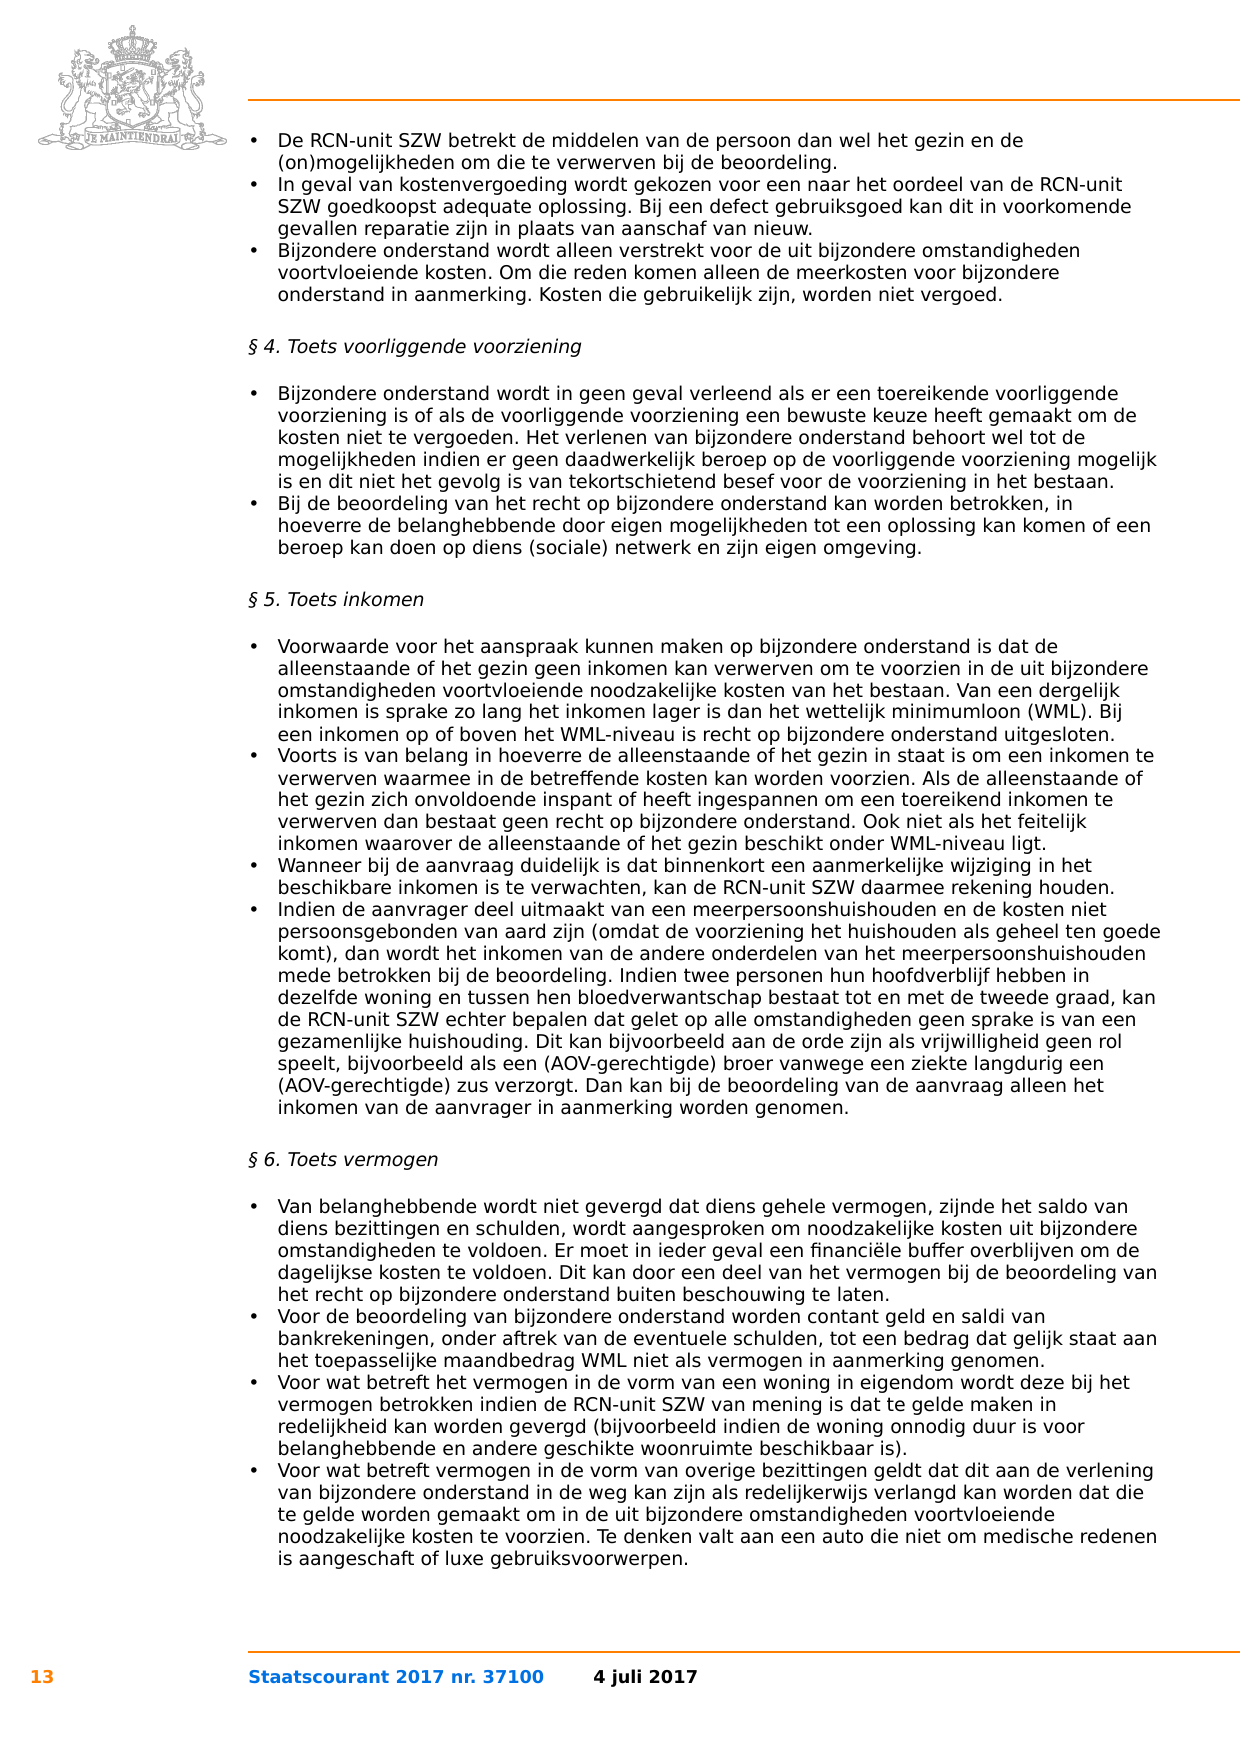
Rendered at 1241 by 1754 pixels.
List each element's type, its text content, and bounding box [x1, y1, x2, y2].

subtitle § 4. Toets voorliggende voorziening [248, 336, 1163, 358]
text • Wanneer bij de aanvraag duidelijk is dat binnenkort een aanmerkelijke wijziging in het beschikbare inkomen is te verwachten, kan de RCN-unit SZW daarmee rekening houden. [248, 855, 1163, 899]
subtitle § 5. Toets inkomen [248, 588, 1163, 611]
text • De RCN-unit SZW betrekt de middelen van de persoon dan wel het gezin en de (on)mogelijkheden om die te verwerven bij de beoordeling. [248, 130, 1163, 174]
text • Bijzondere onderstand wordt in geen geval verleend als er een toereikende voorliggende voorziening is of als de voorliggende voorziening een bewuste keuze heeft gemaakt om de kosten niet te vergoeden. Het verlenen van bijzondere onderstand behoort wel tot de mogelijkheden indien er geen daadwerkelijk beroep op de voorliggende voorziening mogelijk is en dit niet het gevolg is van tekortschietend besef voor de voorziening in het bestaan. [248, 383, 1163, 493]
text • Bijzondere onderstand wordt alleen verstrekt voor de uit bijzondere omstandigheden voortvloeiende kosten. Om die reden komen alleen de meerkosten voor bijzondere onderstand in aanmerking. Kosten die gebruikelijk zijn, worden niet vergoed. [248, 240, 1163, 306]
subtitle § 6. Toets vermogen [248, 1149, 1163, 1171]
text • Voorwaarde voor het aanspraak kunnen maken op bijzondere onderstand is dat de alleenstaande of het gezin geen inkomen kan verwerven om te voorzien in de uit bijzondere omstandigheden voortvloeiende noodzakelijke kosten van het bestaan. Van een dergelijk inkomen is sprake zo lang het inkomen lager is dan het wettelijk minimumloon (WML). Bij een inkomen op of boven het WML-niveau is recht op bijzondere onderstand uitgesloten. [248, 636, 1163, 745]
text • Indien de aanvrager deel uitmaakt van een meerpersoonshuishouden en de kosten niet persoonsgebonden van aard zijn (omdat de voorziening het huishouden als geheel ten goede komt), dan wordt het inkomen van de andere onderdelen van het meerpersoonshuishouden mede betrokken bij de beoordeling. Indien twee personen hun hoofdverblijf hebben in dezelfde woning en tussen hen bloedverwantschap bestaat tot en met de tweede graad, kan de RCN-unit SZW echter bepalen dat gelet op alle omstandigheden geen sprake is van een gezamenlijke huishouding. Dit kan bijvoorbeeld aan de orde zijn als vrijwilligheid geen rol speelt, bijvoorbeeld als een (AOV-gerechtigde) broer vanwege een ziekte langdurig een (AOV-gerechtigde) zus verzorgt. Dan kan bij de beoordeling van de aanvraag alleen het inkomen van de aanvrager in aanmerking worden genomen. [248, 899, 1163, 1119]
text • Voor de beoordeling van bijzondere onderstand worden contant geld en saldi van bankrekeningen, onder aftrek van de eventuele schulden, tot een bedrag dat gelijk staat aan het toepasselijke maandbedrag WML niet als vermogen in aanmerking genomen. [248, 1306, 1163, 1372]
text • In geval van kostenvergoeding wordt gekozen voor een naar het oordeel van de RCN-unit SZW goedkoopst adequate oplossing. Bij een defect gebruiksgoed kan dit in voorkomende gevallen reparatie zijn in plaats van aanschaf van nieuw. [248, 174, 1163, 240]
text • Van belanghebbende wordt niet gevergd dat diens gehele vermogen, zijnde het saldo van diens bezittingen en schulden, wordt aangesproken om noodzakelijke kosten uit bijzondere omstandigheden te voldoen. Er moet in ieder geval een financiële buffer overblijven om de dagelijkse kosten te voldoen. Dit kan door een deel van het vermogen bij de beoordeling van het recht op bijzondere onderstand buiten beschouwing te laten. [248, 1196, 1163, 1306]
text • Voor wat betreft het vermogen in de vorm van een woning in eigendom wordt deze bij het vermogen betrokken indien de RCN-unit SZW van mening is dat te gelde maken in redelijkheid kan worden gevergd (bijvoorbeeld indien de woning onnodig duur is voor belanghebbende en andere geschikte woonruimte beschikbaar is). [248, 1372, 1163, 1460]
text • Bij de beoordeling van het recht op bijzondere onderstand kan worden betrokken, in hoeverre de belanghebbende door eigen mogelijkheden tot een oplossing kan komen of een beroep kan doen op diens (sociale) netwerk en zijn eigen omgeving. [248, 493, 1163, 558]
text • Voorts is van belang in hoeverre de alleenstaande of het gezin in staat is om een inkomen te verwerven waarmee in de betreffende kosten kan worden voorzien. Als de alleenstaande of het gezin zich onvoldoende inspant of heeft ingespannen om een toereikend inkomen te verwerven dan bestaat geen recht op bijzondere onderstand. Ook niet als het feitelijk inkomen waarover de alleenstaande of het gezin beschikt onder WML-niveau ligt. [248, 745, 1163, 855]
text • Voor wat betreft vermogen in de vorm van overige bezittingen geldt dat dit aan de verlening van bijzondere onderstand in de weg kan zijn als redelijkerwijs verlangd kan worden dat die te gelde worden gemaakt om in de uit bijzondere omstandigheden voortvloeiende noodzakelijke kosten te voorzien. Te denken valt aan een auto die niet om medische redenen is aangeschaft of luxe gebruiksvoorwerpen. [248, 1460, 1163, 1570]
picture [38, 25, 227, 150]
